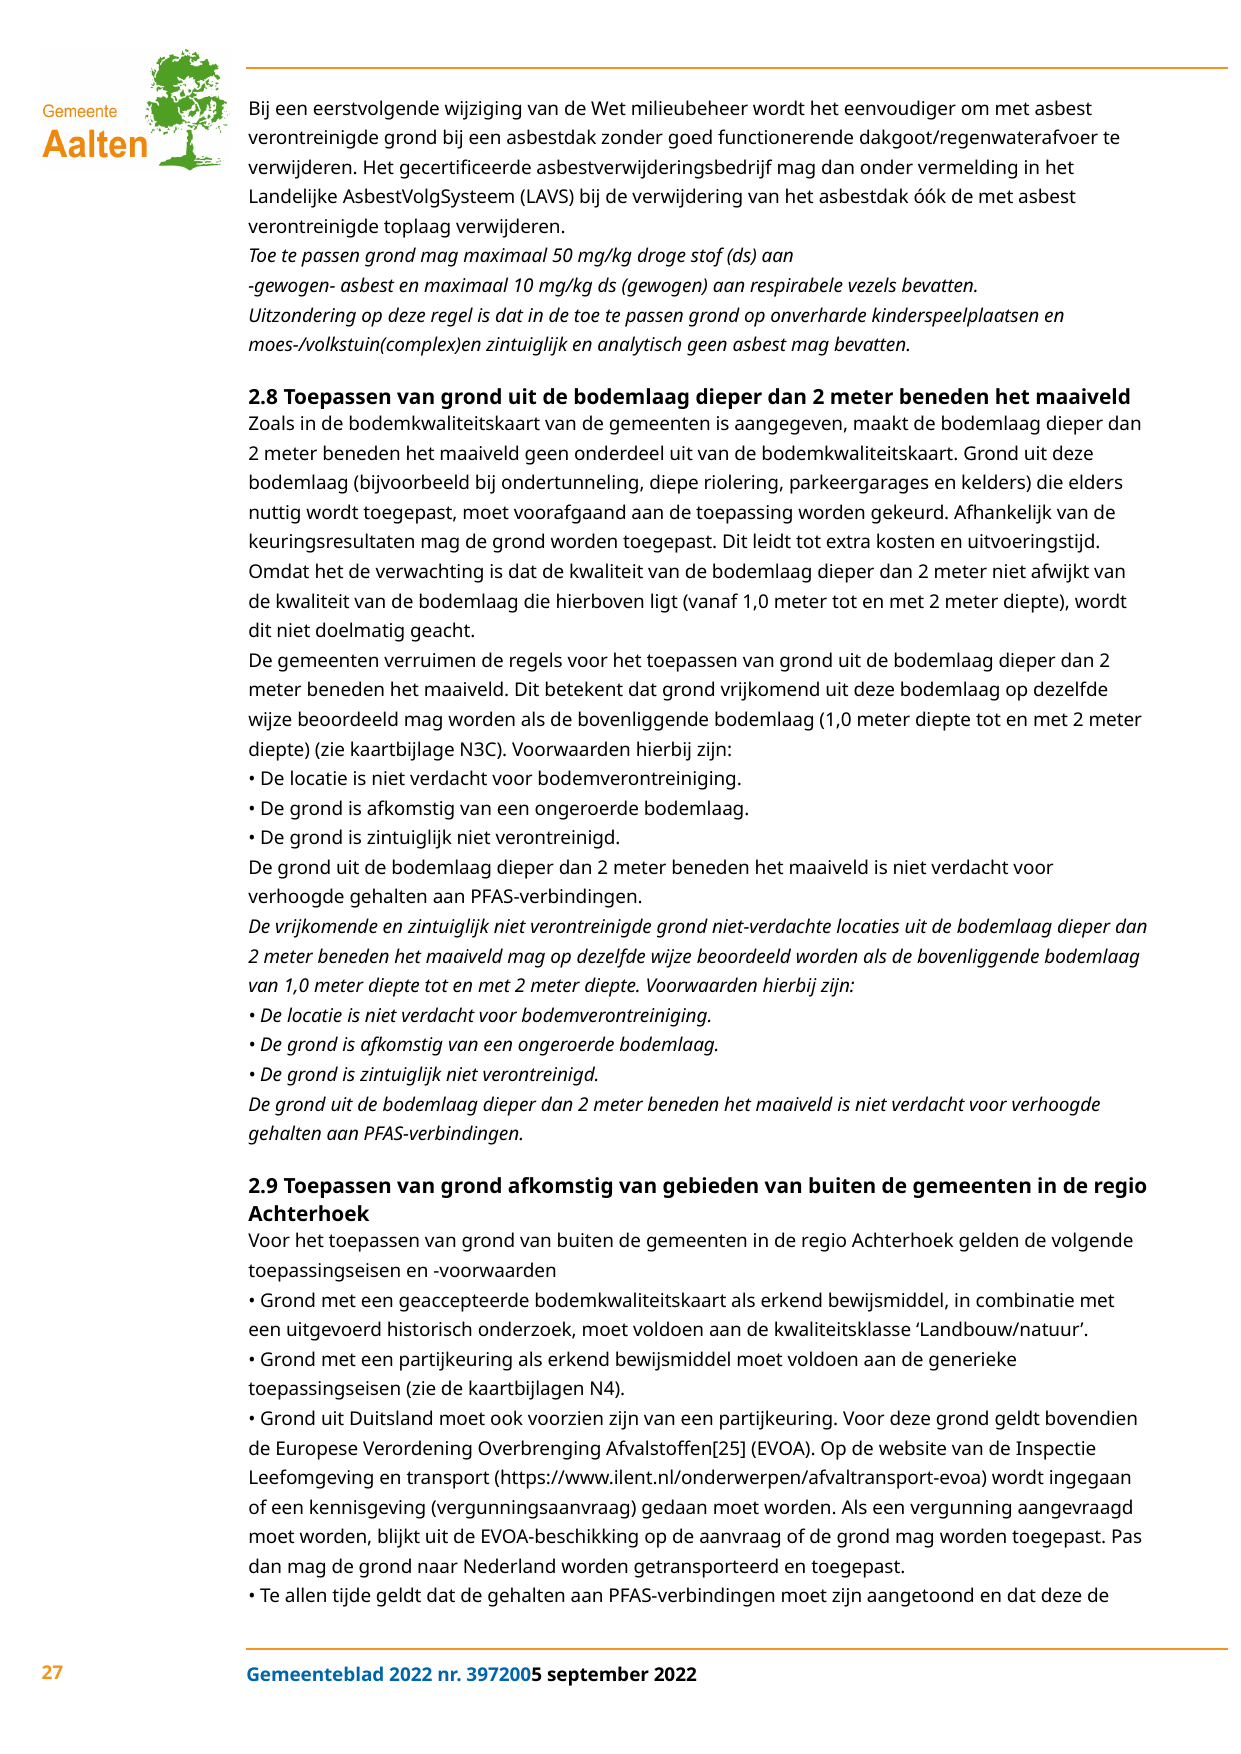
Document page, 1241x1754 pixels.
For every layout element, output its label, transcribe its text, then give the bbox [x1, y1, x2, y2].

text Uitzondering op deze regel is dat in de toe te passen grond op onverharde kinderspeelplaatsen en moes-/volkstuin(complex)en zintuiglijk en analytisch geen asbest mag bevatten. [248, 302, 1152, 357]
text • De locatie is niet verdacht voor bodemverontreiniging. [248, 765, 1152, 791]
text 2.9 Toepassen van grond afkomstig van gebieden van buiten de gemeenten in de regio Achterhoek [248, 1171, 1152, 1228]
text 2.8 Toepassen van grond uit de bodemlaag dieper dan 2 meter beneden het maaiveld [248, 382, 1152, 410]
text • Grond uit Duitsland moet ook voorzien zijn van een partijkeuring. Voor deze grond geldt bovendien de Europese Verordening Overbrenging Afvalstoffen[25] (EVOA). Op de website van de Inspectie Leefomgeving en transport (https://www.ilent.nl/onderwerpen/afvaltransport-evoa) wordt ingegaan of een kennisgeving (vergunningsaanvraag) gedaan moet worden. Als een vergunning aangevraagd moet worden, blijkt uit de EVOA-beschikking op de aanvraag of de grond mag worden toegepast. Pas dan mag de grond naar Nederland worden getransporteerd en toegepast. [248, 1405, 1152, 1579]
text -gewogen- asbest en maximaal 10 mg/kg ds (gewogen) aan respirabele vezels bevatten. [248, 272, 1152, 298]
text Toe te passen grond mag maximaal 50 mg/kg droge stof (ds) aan [248, 243, 1152, 268]
text De grond uit de bodemlaag dieper dan 2 meter beneden het maaiveld is niet verdacht voor verhoogde gehalten aan PFAS-verbindingen. [248, 1091, 1152, 1146]
text • De locatie is niet verdacht voor bodemverontreiniging. [248, 1002, 1152, 1028]
text • De grond is afkomstig van een ongeroerde bodemlaag. [248, 795, 1152, 821]
text De grond uit de bodemlaag dieper dan 2 meter beneden het maaiveld is niet verdacht voor verhoogde gehalten aan PFAS-verbindingen. [248, 854, 1152, 909]
text Voor het toepassen van grond van buiten de gemeenten in de regio Achterhoek gelden de volgende toepassingseisen en -voorwaarden [248, 1228, 1152, 1283]
text • Grond met een partijkeuring als erkend bewijsmiddel moet voldoen aan de generieke toepassingseisen (zie de kaartbijlagen N4). [248, 1346, 1152, 1401]
picture [41, 47, 231, 172]
text • De grond is zintuiglijk niet verontreinigd. [248, 1061, 1152, 1087]
text De gemeenten verruimen de regels voor het toepassen van grond uit de bodemlaag dieper dan 2 meter beneden het maaiveld. Dit betekent dat grond vrijkomend uit deze bodemlaag op dezelfde wijze beoordeeld mag worden als de bovenliggende bodemlaag (1,0 meter diepte tot en met 2 meter diepte) (zie kaartbijlage N3C). Voorwaarden hierbij zijn: [248, 647, 1152, 761]
text • De grond is afkomstig van een ongeroerde bodemlaag. [248, 1032, 1152, 1057]
text • Te allen tijde geldt dat de gehalten aan PFAS-verbindingen moet zijn aangetoond en dat deze de [248, 1583, 1152, 1608]
text De vrijkomende en zintuiglijk niet verontreinigde grond niet-verdachte locaties uit de bodemlaag dieper dan 2 meter beneden het maaiveld mag op dezelfde wijze beoordeeld worden als de bovenliggende bodemlaag van 1,0 meter diepte tot en met 2 meter diepte. Voorwaarden hierbij zijn: [248, 913, 1152, 998]
text • Grond met een geaccepteerde bodemkwaliteitskaart als erkend bewijsmiddel, in combinatie met een uitgevoerd historisch onderzoek, moet voldoen aan de kwaliteitsklasse ‘Landbouw/natuur’. [248, 1287, 1152, 1342]
text Zoals in de bodemkwaliteitskaart van de gemeenten is aangegeven, maakt de bodemlaag dieper dan 2 meter beneden het maaiveld geen onderdeel uit van de bodemkwaliteitskaart. Grond uit deze bodemlaag (bijvoorbeeld bij ondertunneling, diepe riolering, parkeergarages en kelders) die elders nuttig wordt toegepast, moet voorafgaand aan de toepassing worden gekeurd. Afhankelijk van de keuringsresultaten mag de grond worden toegepast. Dit leidt tot extra kosten en uitvoeringstijd. Omdat het de verwachting is dat de kwaliteit van de bodemlaag dieper dan 2 meter niet afwijkt van de kwaliteit van de bodemlaag die hierboven ligt (vanaf 1,0 meter tot en met 2 meter diepte), wordt dit niet doelmatig geacht. [248, 410, 1152, 643]
text Bij een eerstvolgende wijziging van de Wet milieubeheer wordt het eenvoudiger om met asbest verontreinigde grond bij een asbestdak zonder goed functionerende dakgoot/regenwaterafvoer te verwijderen. Het gecertificeerde asbestverwijderingsbedrijf mag dan onder vermelding in het Landelijke AsbestVolgSysteem (LAVS) bij de verwijdering van het asbestdak óók de met asbest verontreinigde toplaag verwijderen. [248, 95, 1152, 239]
text • De grond is zintuiglijk niet verontreinigd. [248, 824, 1152, 850]
